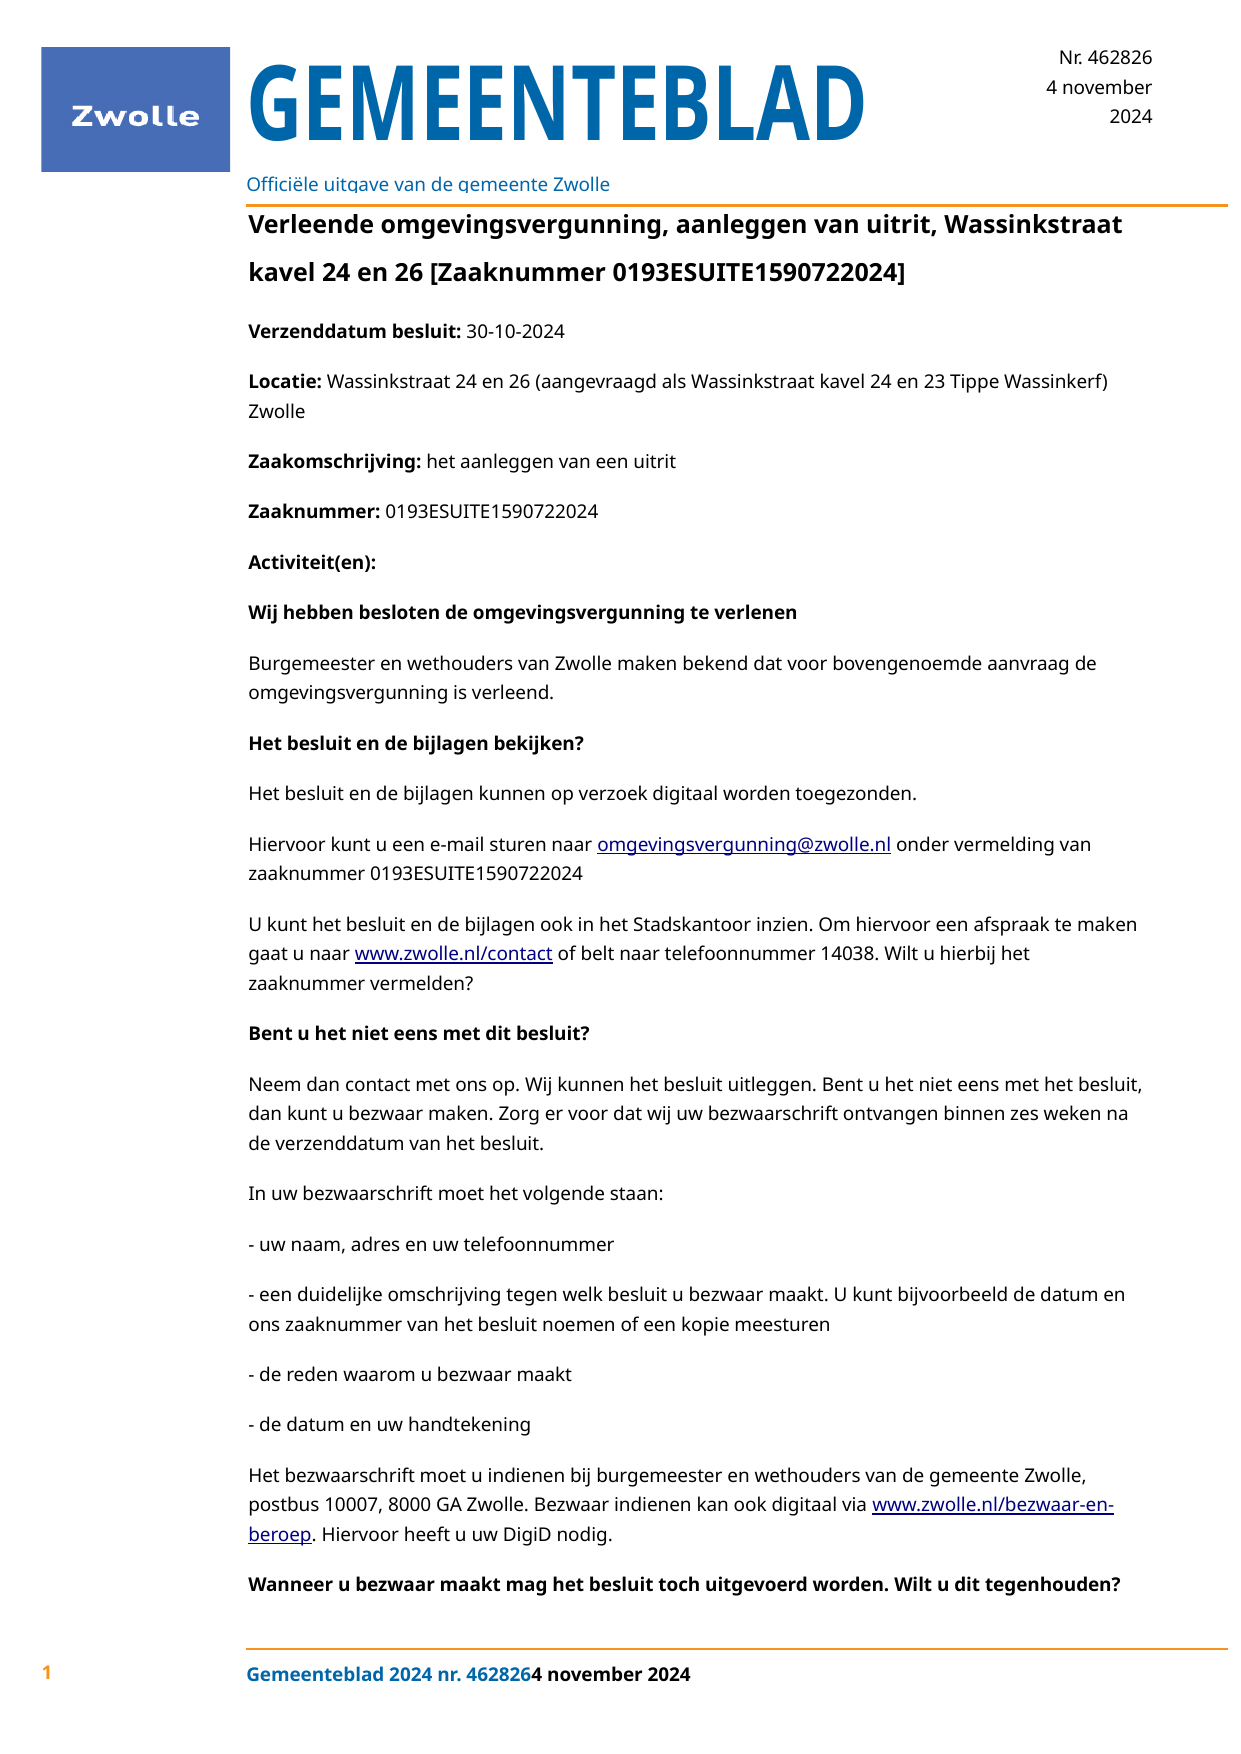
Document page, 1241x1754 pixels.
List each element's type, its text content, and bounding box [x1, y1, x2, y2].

text - de reden waarom u bezwaar maakt [248, 1361, 1152, 1387]
text Wij hebben besloten de omgevingsvergunning te verlenen [248, 599, 1152, 625]
text Het besluit en de bijlagen bekijken? [248, 730, 1152, 756]
text U kunt het besluit en de bijlagen ook in het Stadskantoor inzien. Om hiervoor een afspraak te maken gaat u naar www.zwolle.nl/contact of belt naar telefoonnummer 14038. Wilt u hierbij het zaaknummer vermelden? [248, 911, 1152, 996]
text - een duidelijke omschrijving tegen welk besluit u bezwaar maakt. U kunt bijvoorbeeld de datum en ons zaaknummer van het besluit noemen of een kopie meesturen [248, 1281, 1152, 1337]
text Hiervoor kunt u een e-mail sturen naar omgevingsvergunning@zwolle.nl onder vermelding van zaaknummer 0193ESUITE1590722024 [248, 831, 1152, 886]
text Burgemeester en wethouders van Zwolle maken bekend dat voor bovengenoemde aanvraag de omgevingsvergunning is verleend. [248, 650, 1152, 705]
text Zaakomschrijving: het aanleggen van een uitrit [248, 448, 1152, 474]
text Wanneer u bezwaar maakt mag het besluit toch uitgevoerd worden. Wilt u dit tegenhouden? [248, 1572, 1152, 1597]
text Verleende omgevingsvergunning, aanleggen van uitrit, Wassinkstraat kavel 24 en 26 [Zaaknummer 0193ESUITE1590722024] [248, 207, 1152, 288]
text In uw bezwaarschrift moet het volgende staan: [248, 1180, 1152, 1206]
text Het besluit en de bijlagen kunnen op verzoek digitaal worden toegezonden. [248, 780, 1152, 806]
text Neem dan contact met ons op. Wij kunnen het besluit uitleggen. Bent u het niet eens met het besluit, dan kunt u bezwaar maken. Zorg er voor dat wij uw bezwaarschrift ontvangen binnen zes weken na de verzenddatum van het besluit. [248, 1071, 1152, 1156]
text - de datum en uw handtekening [248, 1412, 1152, 1437]
text Bent u het niet eens met dit besluit? [248, 1020, 1152, 1046]
text - uw naam, adres en uw telefoonnummer [248, 1231, 1152, 1257]
text Verzenddatum besluit: 30-10-2024 [248, 318, 1152, 344]
text Zaaknummer: 0193ESUITE1590722024 [248, 499, 1152, 524]
text Het bezwaarschrift moet u indienen bij burgemeester en wethouders van de gemeente Zwolle, postbus 10007, 8000 GA Zwolle. Bezwaar indienen kan ook digitaal via www.zwolle.nl/bezwaar-en-beroep. Hiervoor heeft u uw DigiD nodig. [248, 1462, 1152, 1547]
picture [41, 47, 231, 172]
text Locatie: Wassinkstraat 24 en 26 (aangevraagd als Wassinkstraat kavel 24 en 23 Tippe Wassinkerf) Zwolle [248, 368, 1152, 424]
text Activiteit(en): [248, 549, 1152, 575]
